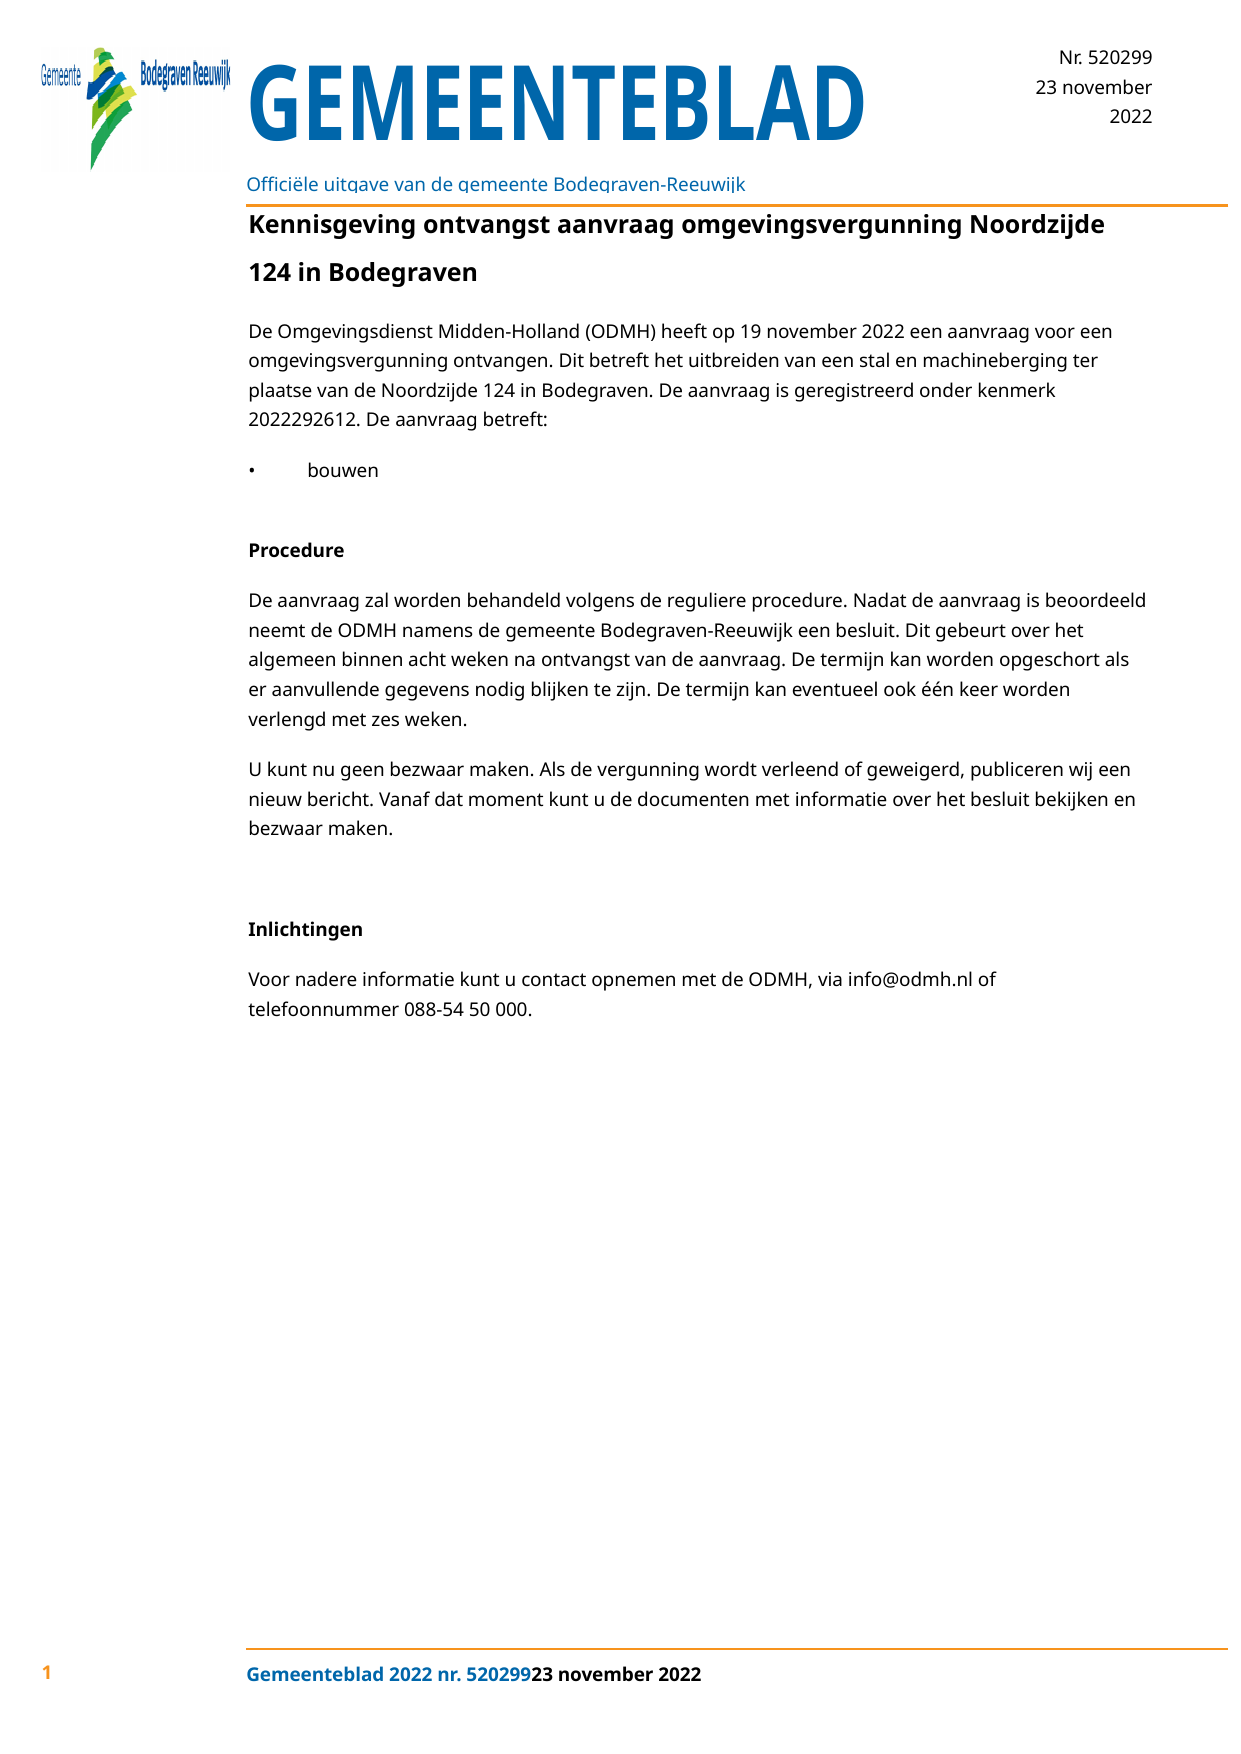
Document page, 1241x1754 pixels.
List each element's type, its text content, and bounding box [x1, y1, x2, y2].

list bouwen [248, 457, 1152, 483]
picture [41, 47, 231, 172]
text Procedure [248, 537, 1152, 563]
text De aanvraag zal worden behandeld volgens de reguliere procedure. Nadat de aanvraag is beoordeeld neemt de ODMH namens de gemeente Bodegraven-Reeuwijk een besluit. Dit gebeurt over het algemeen binnen acht weken na ontvangst van de aanvraag. De termijn kan worden opgeschort als er aanvullende gegevens nodig blijken te zijn. De termijn kan eventueel ook één keer worden verlengd met zes weken. [248, 587, 1152, 732]
text Inlichtingen [248, 916, 1152, 942]
text Voor nadere informatie kunt u contact opnemen met de ODMH, via info@odmh.nl of telefoonnummer 088-54 50 000. [248, 967, 1152, 1022]
text De Omgevingsdienst Midden-Holland (ODMH) heeft op 19 november 2022 een aanvraag voor een omgevingsvergunning ontvangen. Dit betreft het uitbreiden van een stal en machineberging ter plaatse van de Noordzijde 124 in Bodegraven. De aanvraag is geregistreerd onder kenmerk 2022292612. De aanvraag betreft: [248, 318, 1152, 432]
text U kunt nu geen bezwaar maken. Als de vergunning wordt verleend of geweigerd, publiceren wij een nieuw bericht. Vanaf dat moment kunt u de documenten met informatie over het besluit bekijken en bezwaar maken. [248, 756, 1152, 841]
text Kennisgeving ontvangst aanvraag omgevingsvergunning Noordzijde 124 in Bodegraven [248, 207, 1152, 288]
